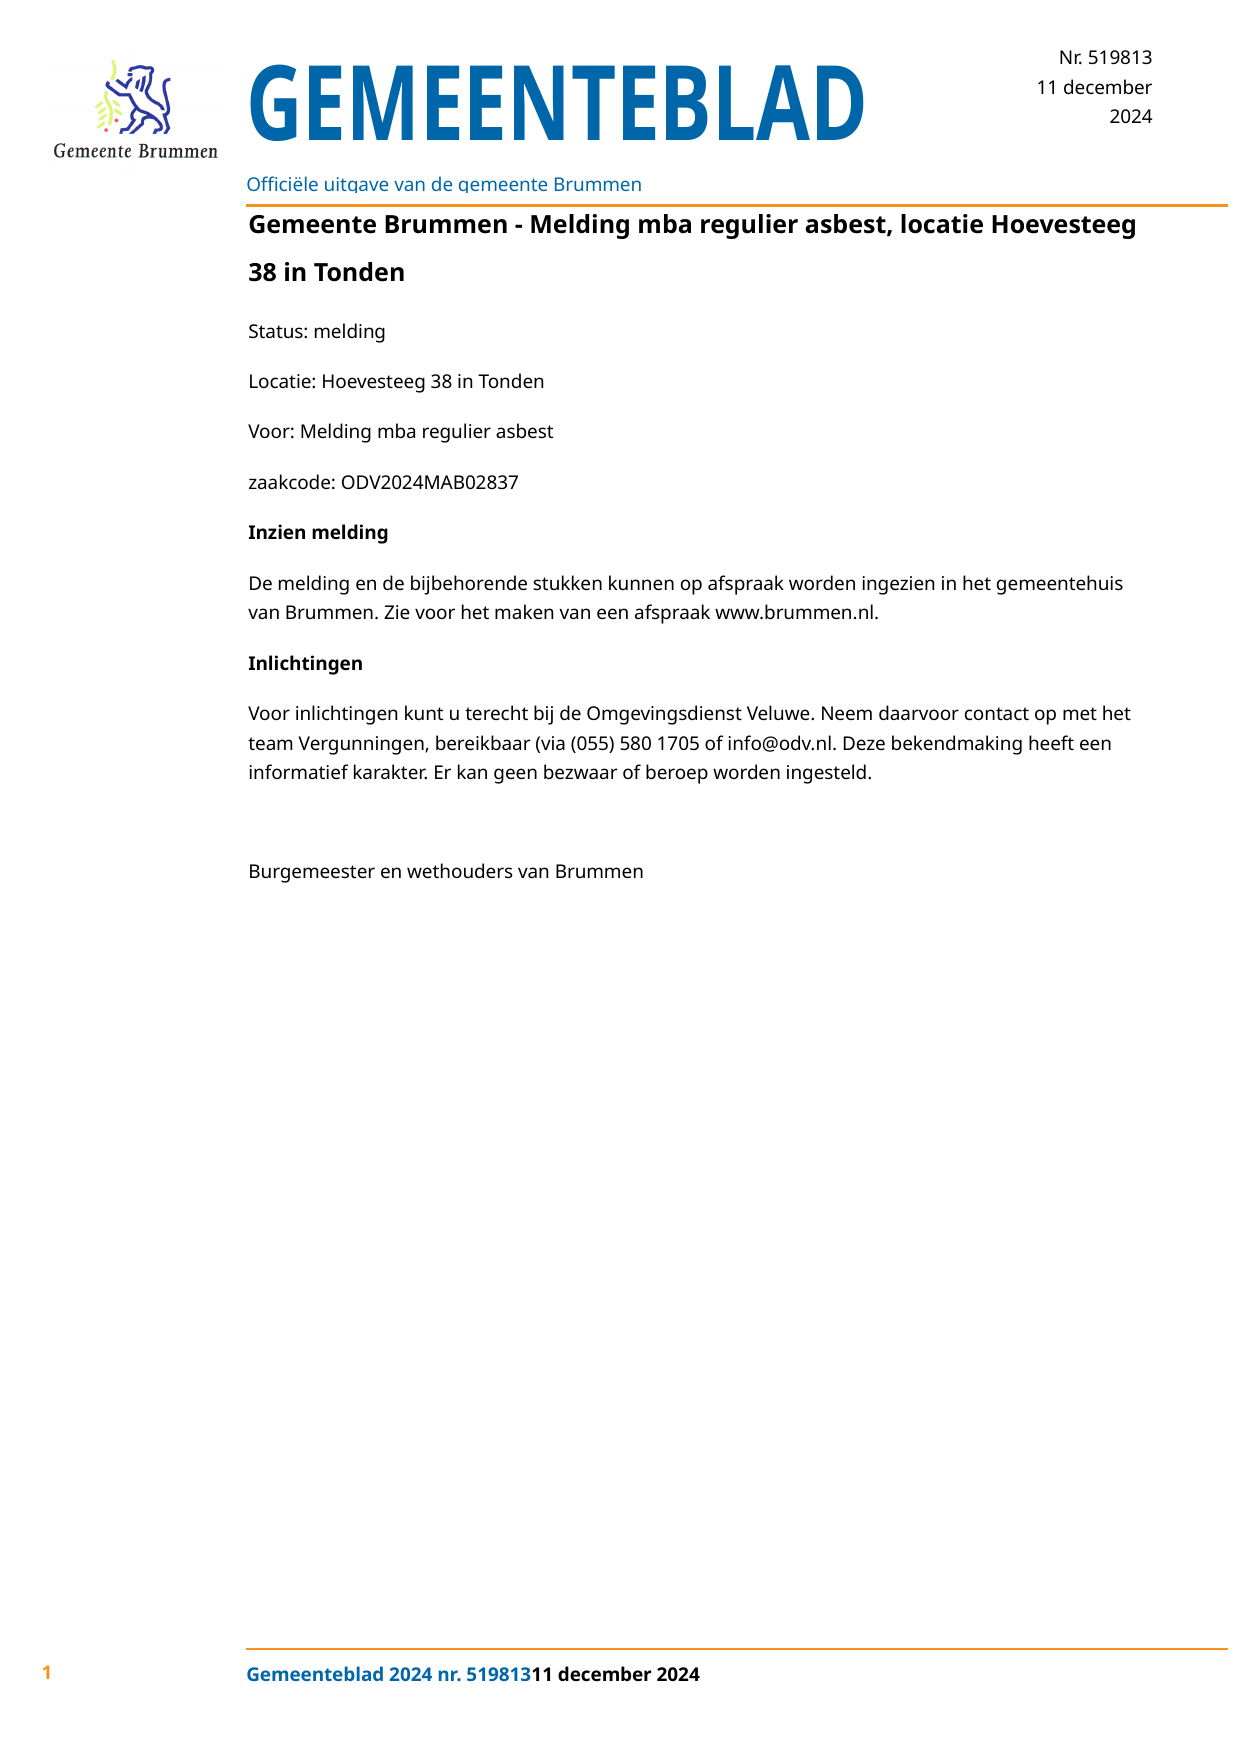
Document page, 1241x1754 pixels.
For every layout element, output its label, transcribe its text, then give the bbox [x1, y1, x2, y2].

text De melding en de bijbehorende stukken kunnen op afspraak worden ingezien in het gemeentehuis van Brummen. Zie voor het maken van een afspraak www.brummen.nl. [248, 570, 1152, 625]
text Burgemeester en wethouders van Brummen [248, 858, 1152, 883]
text Voor: Melding mba regulier asbest [248, 419, 1152, 444]
text Inlichtingen [248, 650, 1152, 676]
picture [41, 47, 231, 172]
text Status: melding [248, 318, 1152, 344]
text zaakcode: ODV2024MAB02837 [248, 469, 1152, 495]
text Locatie: Hoevesteeg 38 in Tonden [248, 368, 1152, 394]
text Gemeente Brummen - Melding mba regulier asbest, locatie Hoevesteeg 38 in Tonden [248, 207, 1152, 288]
text Inzien melding [248, 519, 1152, 545]
text Voor inlichtingen kunt u terecht bij de Omgevingsdienst Veluwe. Neem daarvoor contact op met het team Vergunningen, bereikbaar (via (055) 580 1705 of info@odv.nl. Deze bekendmaking heeft een informatief karakter. Er kan geen bezwaar of beroep worden ingesteld. [248, 700, 1152, 785]
